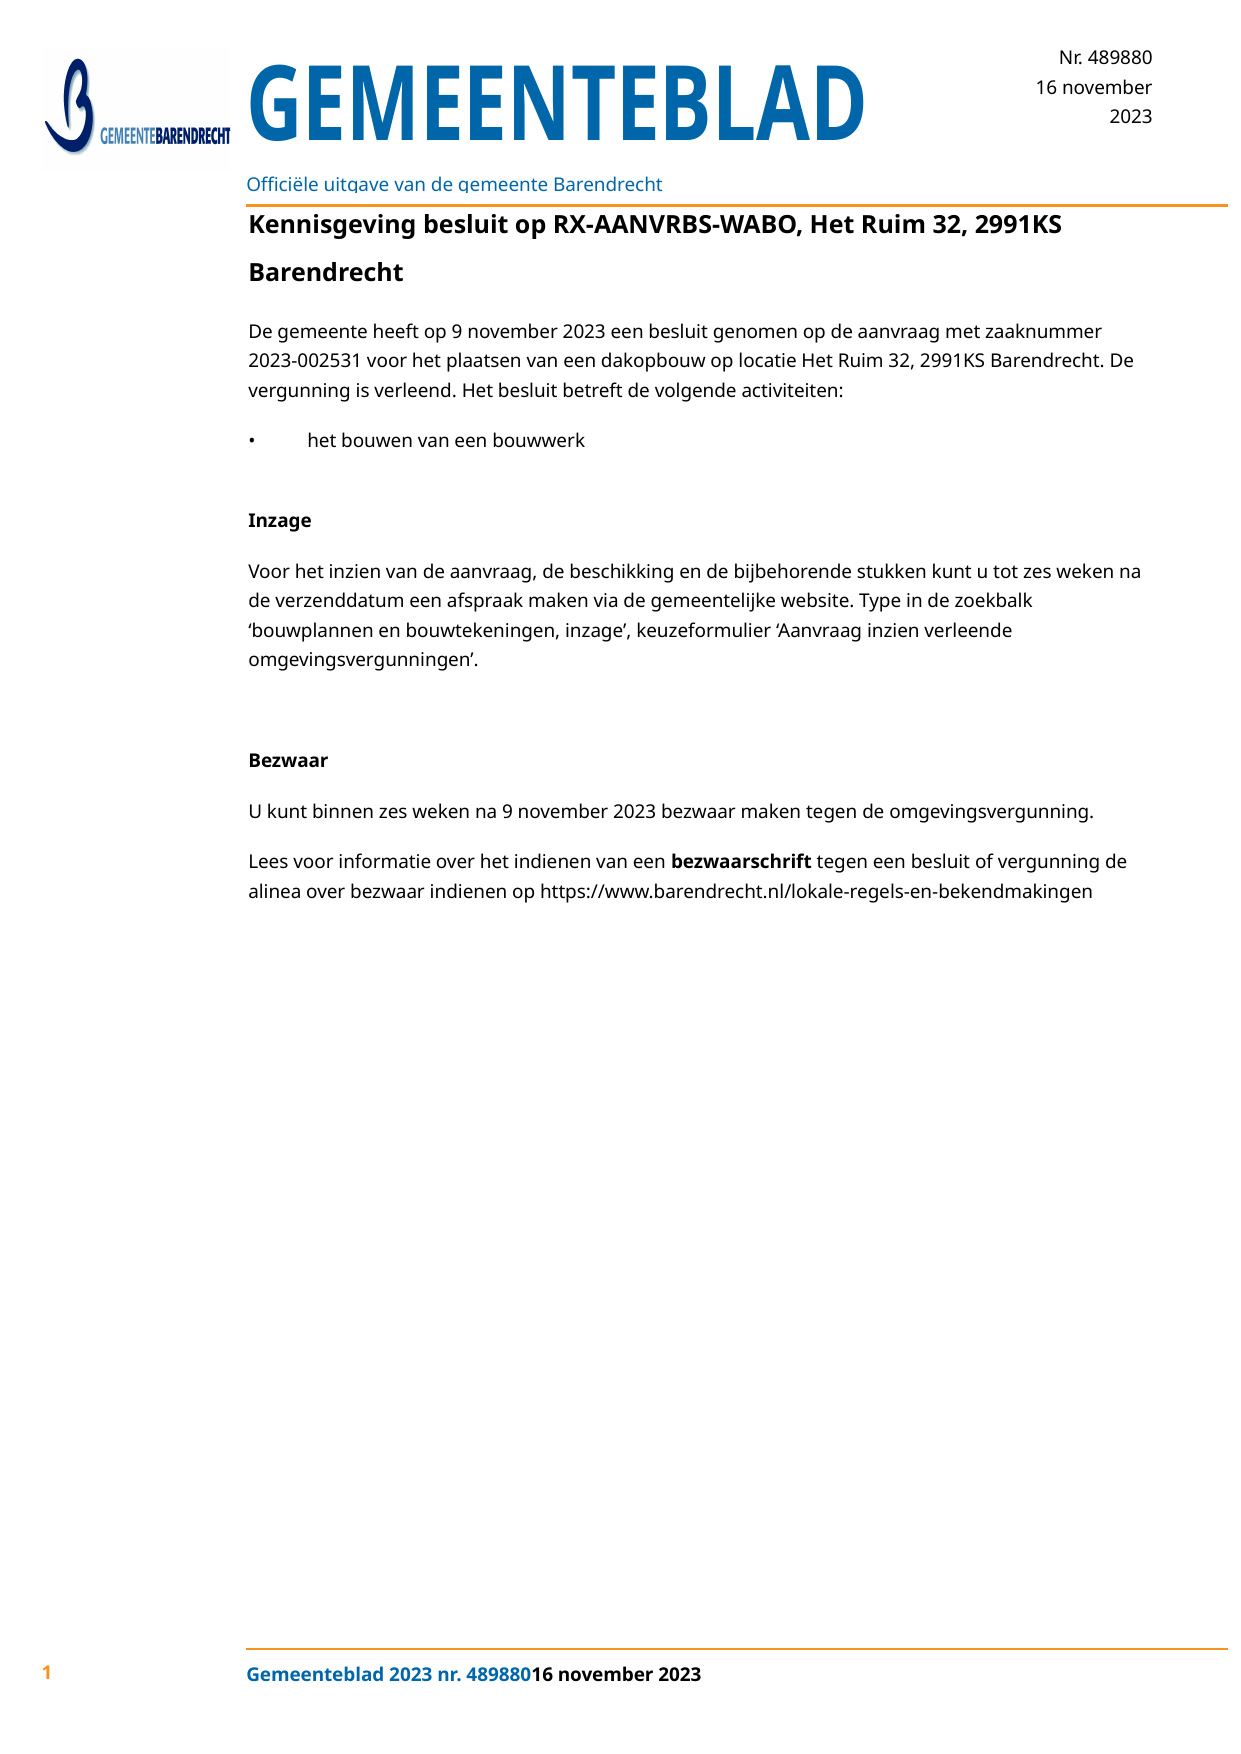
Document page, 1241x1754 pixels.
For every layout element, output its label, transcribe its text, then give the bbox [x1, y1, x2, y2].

text Inzage [248, 507, 1152, 533]
text Bezwaar [248, 747, 1152, 773]
text Kennisgeving besluit op RX-AANVRBS-WABO, Het Ruim 32, 2991KS Barendrecht [248, 207, 1152, 288]
picture [41, 47, 231, 172]
list het bouwen van een bouwwerk [248, 427, 1152, 453]
text U kunt binnen zes weken na 9 november 2023 bezwaar maken tegen de omgevingsvergunning. [248, 798, 1152, 824]
text Lees voor informatie over het indienen van een bezwaarschrift tegen een besluit of vergunning de alinea over bezwaar indienen op https://www.barendrecht.nl/lokale-regels-en-bekendmakingen [248, 848, 1152, 904]
text De gemeente heeft op 9 november 2023 een besluit genomen op de aanvraag met zaaknummer 2023-002531 voor het plaatsen van een dakopbouw op locatie Het Ruim 32, 2991KS Barendrecht. De vergunning is verleend. Het besluit betreft de volgende activiteiten: [248, 318, 1152, 403]
text Voor het inzien van de aanvraag, de beschikking en de bijbehorende stukken kunt u tot zes weken na de verzenddatum een afspraak maken via de gemeentelijke website. Type in de zoekbalk ‘bouwplannen en bouwtekeningen, inzage’, keuzeformulier ‘Aanvraag inzien verleende omgevingsvergunningen’. [248, 558, 1152, 672]
